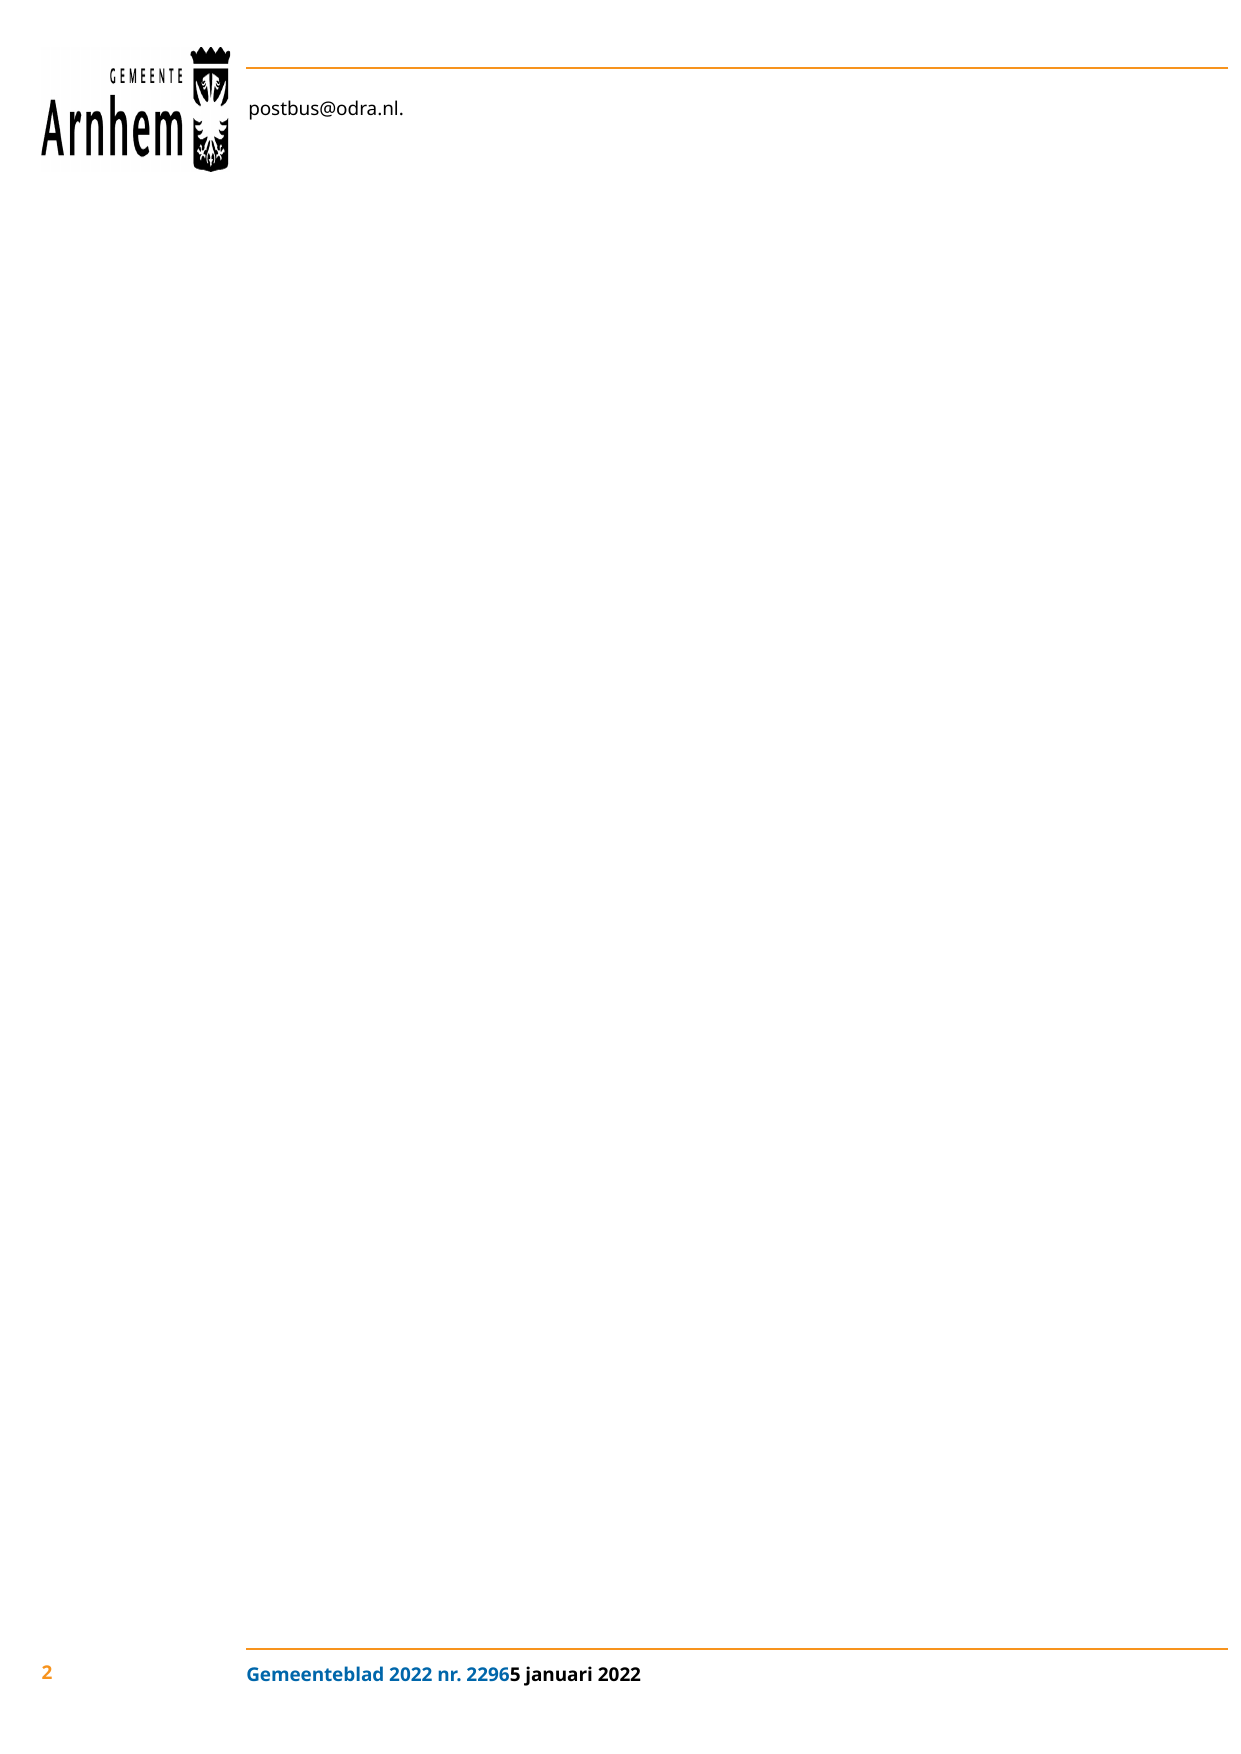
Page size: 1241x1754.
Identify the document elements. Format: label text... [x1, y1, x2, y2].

picture [41, 47, 231, 172]
text postbus@odra.nl. [248, 95, 1152, 121]
